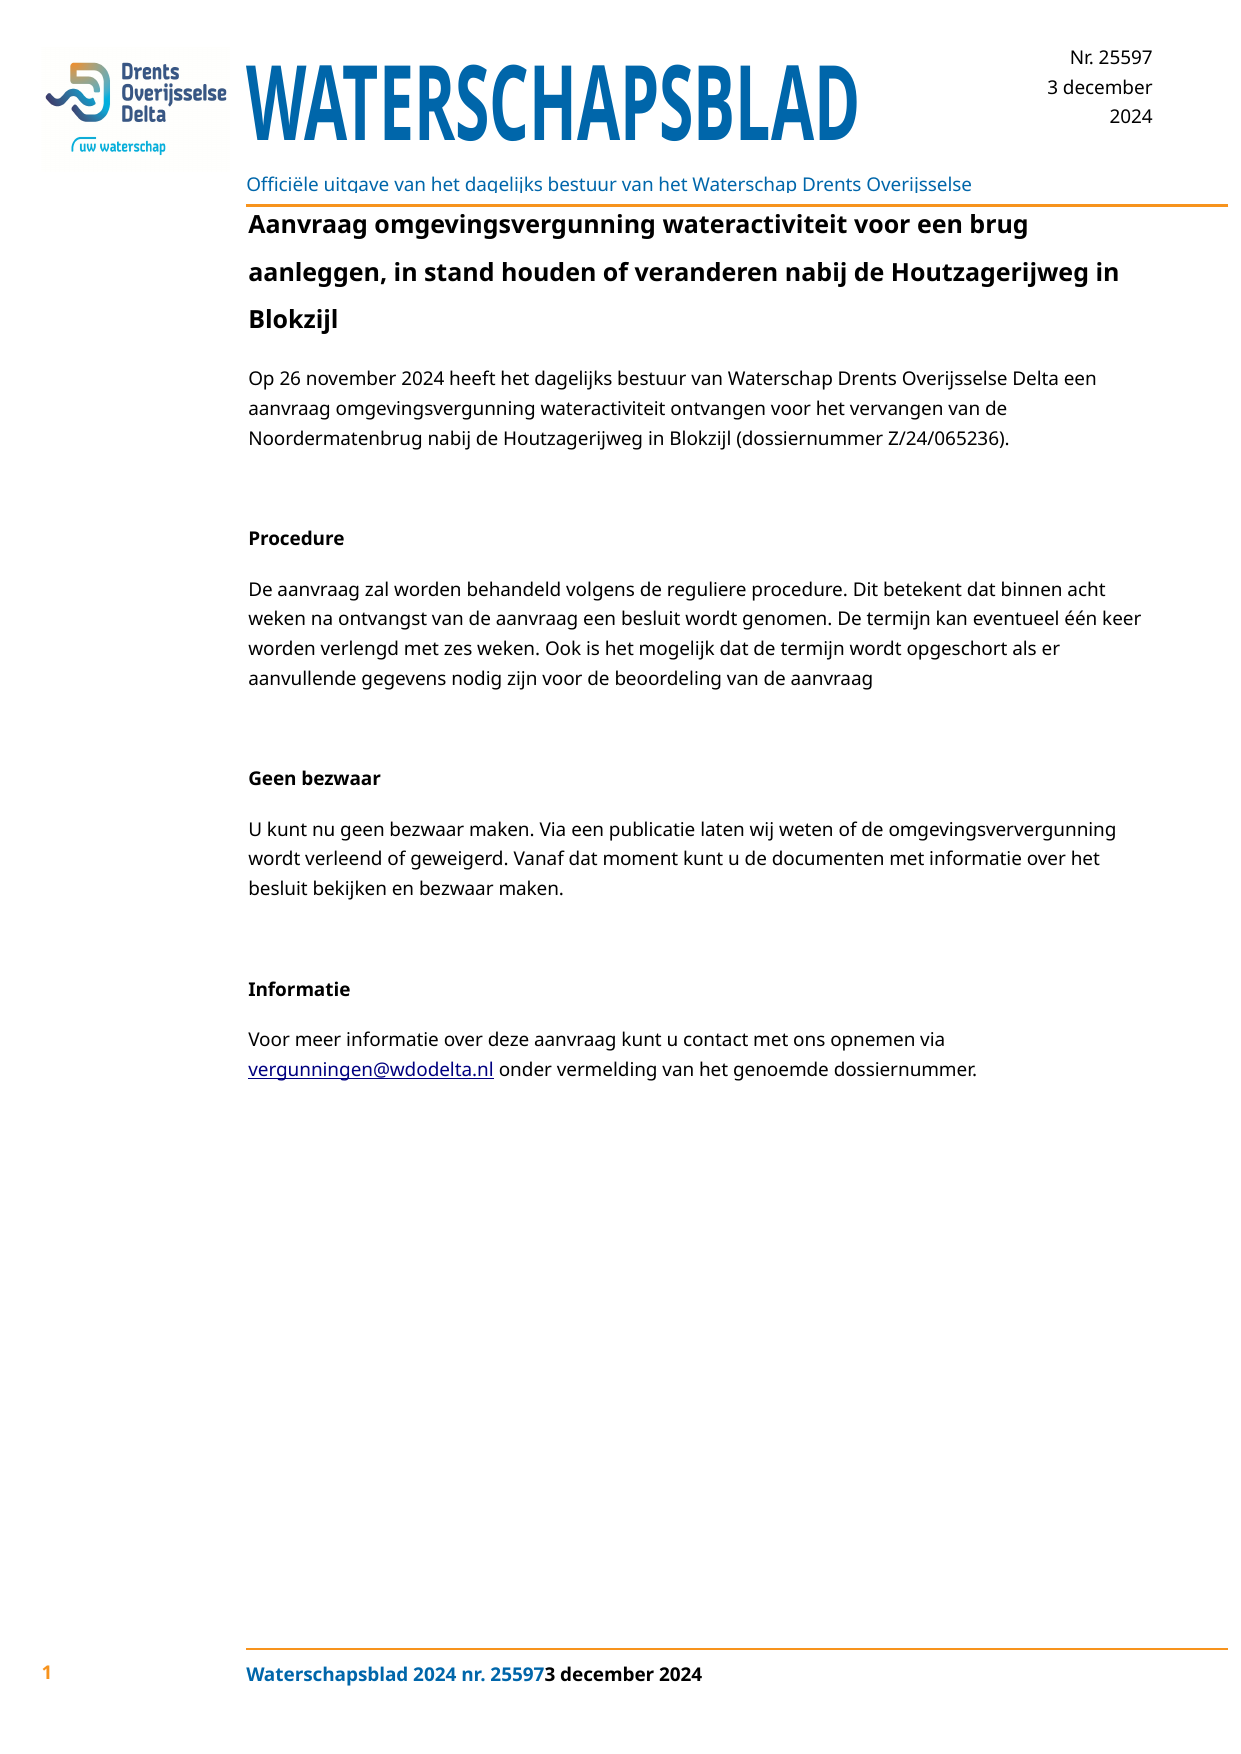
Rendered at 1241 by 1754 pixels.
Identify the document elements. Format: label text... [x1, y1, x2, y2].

text Voor meer informatie over deze aanvraag kunt u contact met ons opnemen via vergunningen@wdodelta.nl onder vermelding van het genoemde dossiernummer. [248, 1026, 1152, 1082]
text Informatie [248, 976, 1152, 1002]
text Op 26 november 2024 heeft het dagelijks bestuur van Waterschap Drents Overijsselse Delta een aanvraag omgevingsvergunning wateractiviteit ontvangen voor het vervangen van de Noordermatenbrug nabij de Houtzagerijweg in Blokzijl (dossiernummer Z/24/065236). [248, 366, 1152, 450]
picture [41, 47, 231, 172]
text Aanvraag omgevingsvergunning wateractiviteit voor een brug aanleggen, in stand houden of veranderen nabij de Houtzagerijweg in Blokzijl [248, 207, 1152, 336]
text Geen bezwaar [248, 766, 1152, 791]
text Procedure [248, 526, 1152, 551]
text De aanvraag zal worden behandeld volgens de reguliere procedure. Dit betekent dat binnen acht weken na ontvangst van de aanvraag een besluit wordt genomen. De termijn kan eventueel één keer worden verlengd met zes weken. Ook is het mogelijk dat de termijn wordt opgeschort als er aanvullende gegevens nodig zijn voor de beoordeling van de aanvraag [248, 576, 1152, 690]
text U kunt nu geen bezwaar maken. Via een publicatie laten wij weten of de omgevingsververgunning wordt verleend of geweigerd. Vanaf dat moment kunt u de documenten met informatie over het besluit bekijken en bezwaar maken. [248, 816, 1152, 901]
